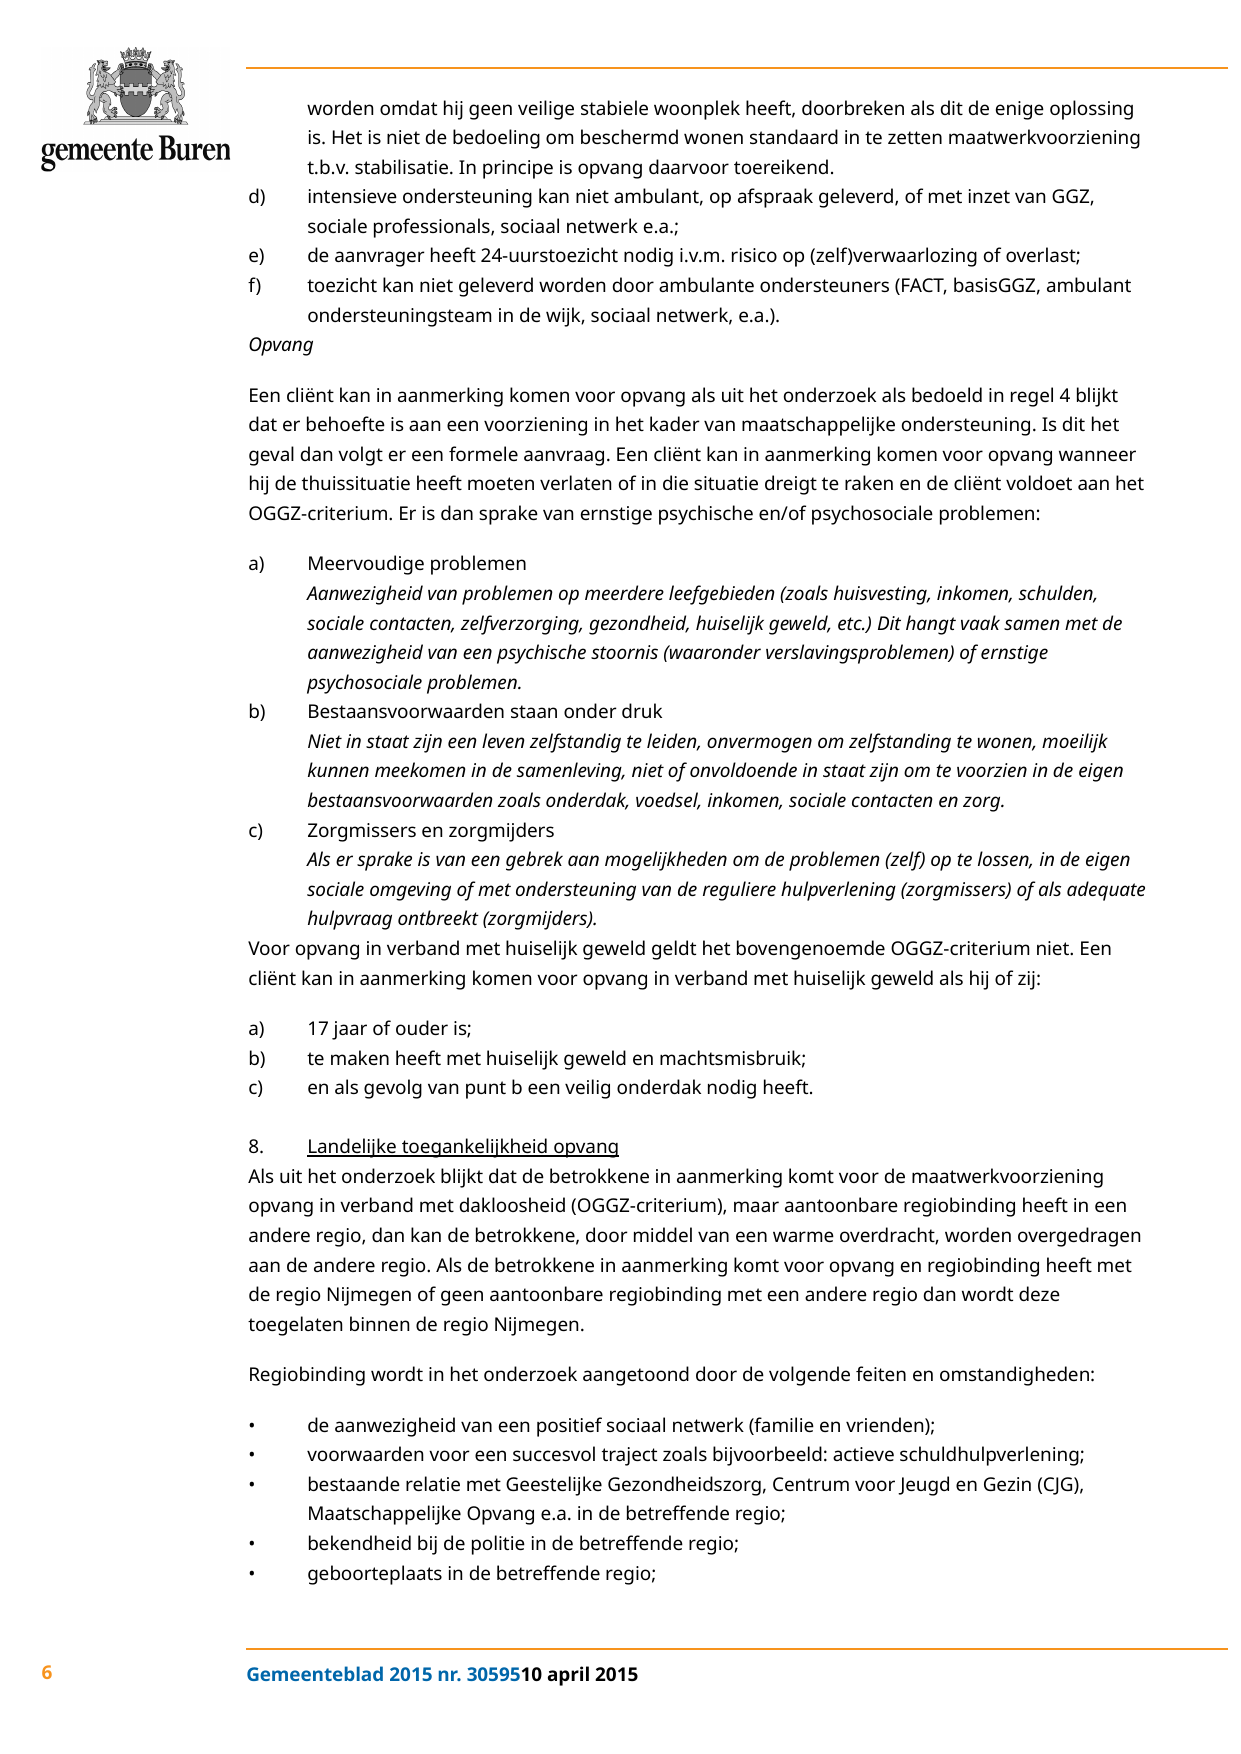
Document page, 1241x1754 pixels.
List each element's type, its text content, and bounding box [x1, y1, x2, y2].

list te maken heeft met huiselijk geweld en machtsmisbruik; [248, 1045, 1152, 1071]
list de aanwezigheid van een positief sociaal netwerk (familie en vrienden); [248, 1412, 1152, 1438]
list Aanwezigheid van problemen op meerdere leefgebieden (zoals huisvesting, inkomen, schulden, sociale contacten, zelfverzorging, gezondheid, huiselijk geweld, etc.) Dit hangt vaak samen met de aanwezigheid van een psychische stoornis (waaronder verslavingsproblemen) of ernstige psychosociale problemen. [248, 580, 1152, 695]
text Voor opvang in verband met huiselijk geweld geldt het bovengenoemde OGGZ-criterium niet. Een cliënt kan in aanmerking komen voor opvang in verband met huiselijk geweld als hij of zij: [248, 935, 1152, 991]
list Niet in staat zijn een leven zelfstandig te leiden, onvermogen om zelfstanding te wonen, moeilijk kunnen meekomen in de samenleving, niet of onvoldoende in staat zijn om te voorzien in de eigen bestaansvoorwaarden zoals onderdak, voedsel, inkomen, sociale contacten en zorg. [248, 728, 1152, 813]
list 17 jaar of ouder is; [248, 1015, 1152, 1041]
list bekendheid bij de politie in de betreffende regio; [248, 1530, 1152, 1556]
list Zorgmissers en zorgmijders [248, 817, 1152, 843]
list Als er sprake is van een gebrek aan mogelijkheden om de problemen (zelf) op te lossen, in de eigen sociale omgeving of met ondersteuning van de reguliere hulpverlening (zorgmissers) of als adequate hulpvraag ontbreekt (zorgmijders). [248, 846, 1152, 931]
list toezicht kan niet geleverd worden door ambulante ondersteuners (FACT, basisGGZ, ambulant ondersteuningsteam in de wijk, sociaal netwerk, e.a.). [248, 272, 1152, 328]
list Landelijke toegankelijkheid opvang [248, 1133, 1152, 1159]
list geboorteplaats in de betreffende regio; [248, 1560, 1152, 1586]
text Regiobinding wordt in het onderzoek aangetoond door de volgende feiten en omstandigheden: [248, 1361, 1152, 1387]
text Opvang [248, 331, 1152, 357]
text Een cliënt kan in aanmerking komen voor opvang als uit het onderzoek als bedoeld in regel 4 blijkt dat er behoefte is aan een voorziening in het kader van maatschappelijke ondersteuning. Is dit het geval dan volgt er een formele aanvraag. Een cliënt kan in aanmerking komen voor opvang wanneer hij de thuissituatie heeft moeten verlaten of in die situatie dreigt te raken en de cliënt voldoet aan het OGGZ-criterium. Er is dan sprake van ernstige psychische en/of psychosociale problemen: [248, 382, 1152, 526]
list intensieve ondersteuning kan niet ambulant, op afspraak geleverd, of met inzet van GGZ, sociale professionals, sociaal netwerk e.a.; [248, 183, 1152, 239]
list voorwaarden voor een succesvol traject zoals bijvoorbeeld: actieve schuldhulpverlening; [248, 1441, 1152, 1467]
picture [41, 47, 231, 172]
list en als gevolg van punt b een veilig onderdak nodig heeft. [248, 1074, 1152, 1100]
list worden omdat hij geen veilige stabiele woonplek heeft, doorbreken als dit de enige oplossing is. Het is niet de bedoeling om beschermd wonen standaard in te zetten maatwerkvoorziening t.b.v. stabilisatie. In principe is opvang daarvoor toereikend. [248, 95, 1152, 180]
list de aanvrager heeft 24-uurstoezicht nodig i.v.m. risico op (zelf)verwaarlozing of overlast; [248, 243, 1152, 268]
text Als uit het onderzoek blijkt dat de betrokkene in aanmerking komt voor de maatwerkvoorziening opvang in verband met dakloosheid (OGGZ-criterium), maar aantoonbare regiobinding heeft in een andere regio, dan kan de betrokkene, door middel van een warme overdracht, worden overgedragen aan de andere regio. Als de betrokkene in aanmerking komt voor opvang en regiobinding heeft met de regio Nijmegen of geen aantoonbare regiobinding met een andere regio dan wordt deze toegelaten binnen de regio Nijmegen. [248, 1163, 1152, 1337]
list bestaande relatie met Geestelijke Gezondheidszorg, Centrum voor Jeugd en Gezin (CJG), Maatschappelijke Opvang e.a. in de betreffende regio; [248, 1471, 1152, 1526]
list Meervoudige problemen [248, 551, 1152, 576]
list Bestaansvoorwaarden staan onder druk [248, 698, 1152, 724]
